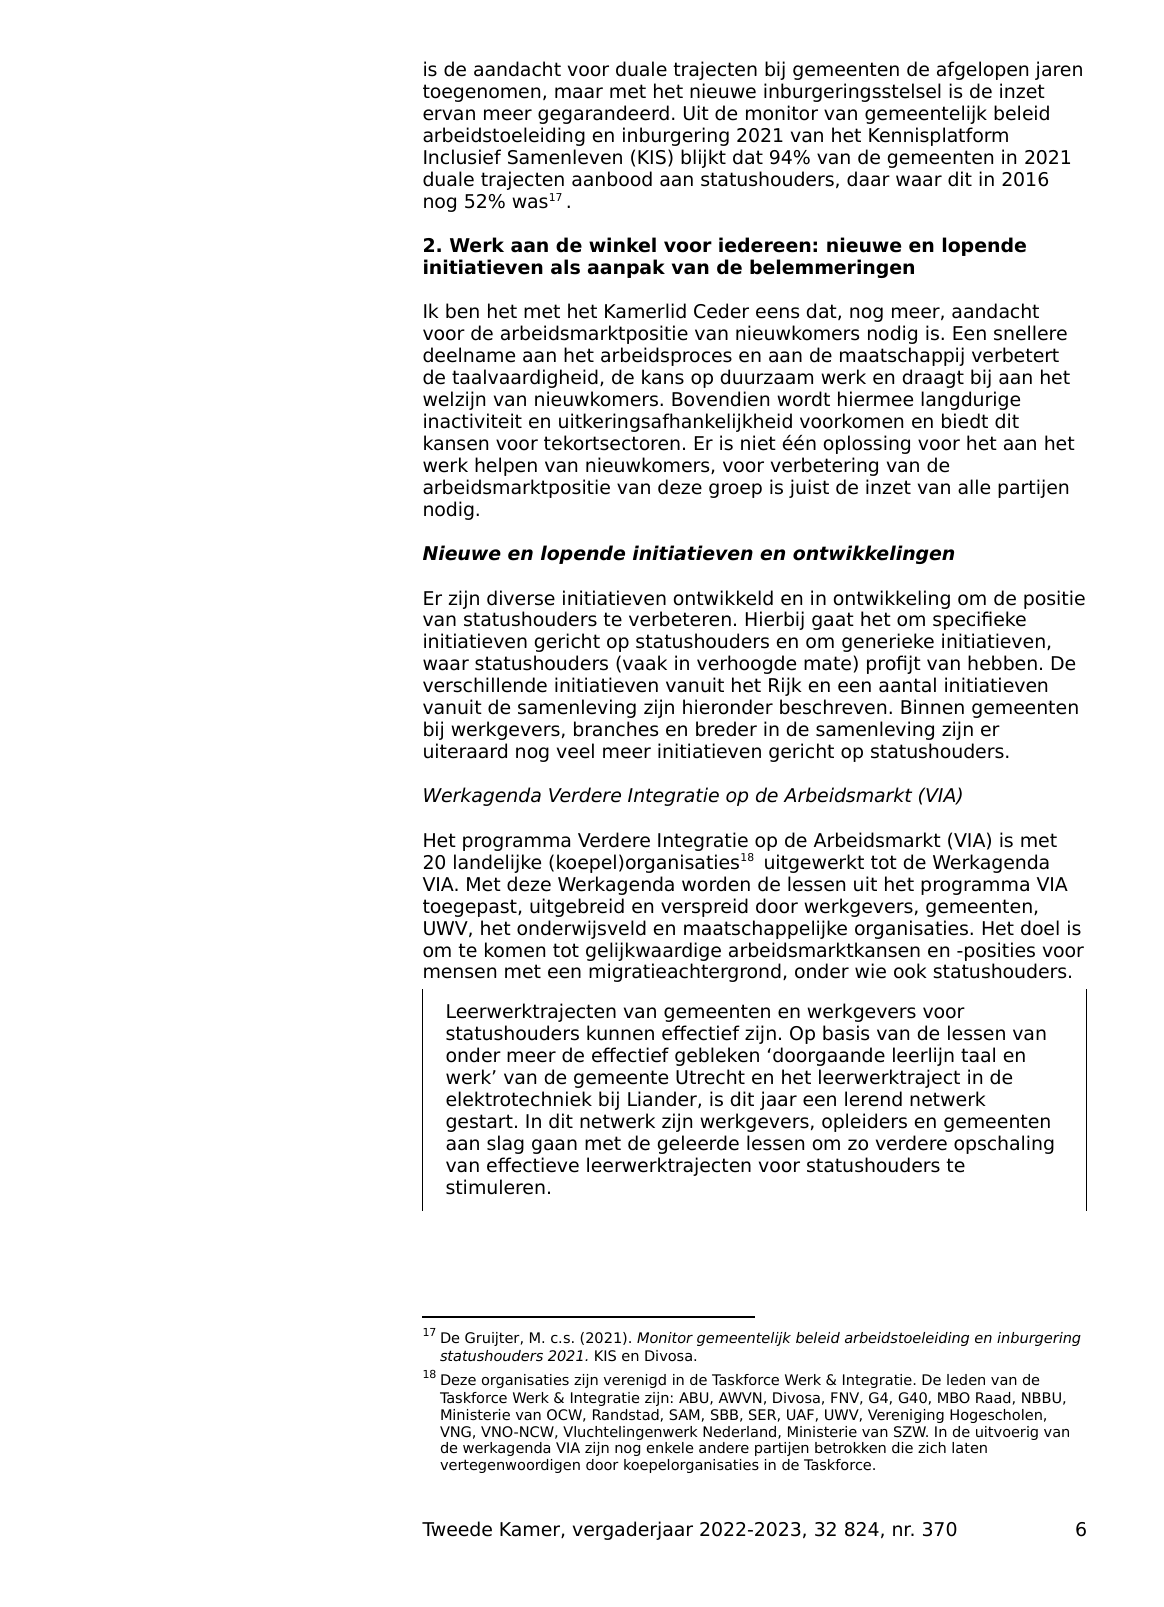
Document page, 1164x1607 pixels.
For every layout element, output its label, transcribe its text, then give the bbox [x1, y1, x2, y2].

text Deze organisaties zijn verenigd in de Taskforce Werk & Integratie. De leden van de Taskforce Werk & Integratie zijn: ABU, AWVN, Divosa, FNV, G4, G40, MBO Raad, NBBU, Ministerie van OCW, Randstad, SAM, SBB, SER, UAF, UWV, Vereniging Hogescholen, VNG, VNO-NCW, Vluchtelingenwerk Nederland, Ministerie van SZW. In de uitvoerig van de werkagenda VIA zijn nog enkele andere partijen betrokken die zich laten vertegenwoordigen door koepelorganisaties in de Taskforce. [422, 1368, 1087, 1474]
text is de aandacht voor duale trajecten bij gemeenten de afgelopen jaren toegenomen, maar met het nieuwe inburgeringsstelsel is de inzet ervan meer gegarandeerd. Uit de monitor van gemeentelijk beleid arbeidstoeleiding en inburgering 2021 van het Kennisplatform Inclusief Samenleven (KIS) blijkt dat 94% van de gemeenten in 2021 duale trajecten aanbood aan statushouders, daar waar dit in 2016 nog 52% was. [422, 59, 1087, 213]
subtitle Werkagenda Verdere Integratie op de Arbeidsmarkt (VIA) [422, 785, 1087, 807]
subtitle 2. Werk aan de winkel voor iedereen: nieuwe en lopende initiatieven als aanpak van de belemmeringen [422, 235, 1087, 279]
text Het programma Verdere Integratie op de Arbeidsmarkt (VIA) is met 20 landelijke (koepel)organisaties uitgewerkt tot de Werkagenda VIA. Met deze Werkagenda worden de lessen uit het programma VIA toegepast, uitgebreid en verspreid door werkgevers, gemeenten, UWV, het onderwijsveld en maatschappelijke organisaties. Het doel is om te komen tot gelijkwaardige arbeidsmarktkansen en -posities voor mensen met een migratieachtergrond, onder wie ook statushouders. [422, 829, 1087, 983]
table_header Leerwerktrajecten van gemeenten en werkgevers voor statushouders kunnen effectief zijn. Op basis van de lessen van onder meer de effectief gebleken ‘doorgaande leerlijn taal en werk’ van de gemeente Utrecht en het leerwerktraject in de elektrotechniek bij Liander, is dit jaar een lerend netwerk gestart. In dit netwerk zijn werkgevers, opleiders en gemeenten aan slag gaan met de geleerde lessen om zo verdere opschaling van effectieve leerwerktrajecten voor statushouders te stimuleren. [423, 989, 1086, 1211]
text Ik ben het met het Kamerlid Ceder eens dat, nog meer, aandacht voor de arbeidsmarktpositie van nieuwkomers nodig is. Een snellere deelname aan het arbeidsproces en aan de maatschappij verbetert de taalvaardigheid, de kans op duurzaam werk en draagt bij aan het welzijn van nieuwkomers. Bovendien wordt hiermee langdurige inactiviteit en uitkeringsafhankelijkheid voorkomen en biedt dit kansen voor tekortsectoren. Er is niet één oplossing voor het aan het werk helpen van nieuwkomers, voor verbetering van de arbeidsmarktpositie van deze groep is juist de inzet van alle partijen nodig. [422, 301, 1087, 521]
subtitle Nieuwe en lopende initiatieven en ontwikkelingen [422, 543, 1087, 565]
text Er zijn diverse initiatieven ontwikkeld en in ontwikkeling om de positie van statushouders te verbeteren. Hierbij gaat het om specifieke initiatieven gericht op statushouders en om generieke initiatieven, waar statushouders (vaak in verhoogde mate) profijt van hebben. De verschillende initiatieven vanuit het Rijk en een aantal initiatieven vanuit de samenleving zijn hieronder beschreven. Binnen gemeenten bij werkgevers, branches en breder in de samenleving zijn er uiteraard nog veel meer initiatieven gericht op statushouders. [422, 587, 1087, 763]
text De Gruijter, M. c.s. (2021). Monitor gemeentelijk beleid arbeidstoeleiding en inburgering statushouders 2021. KIS en Divosa. [422, 1326, 1087, 1365]
